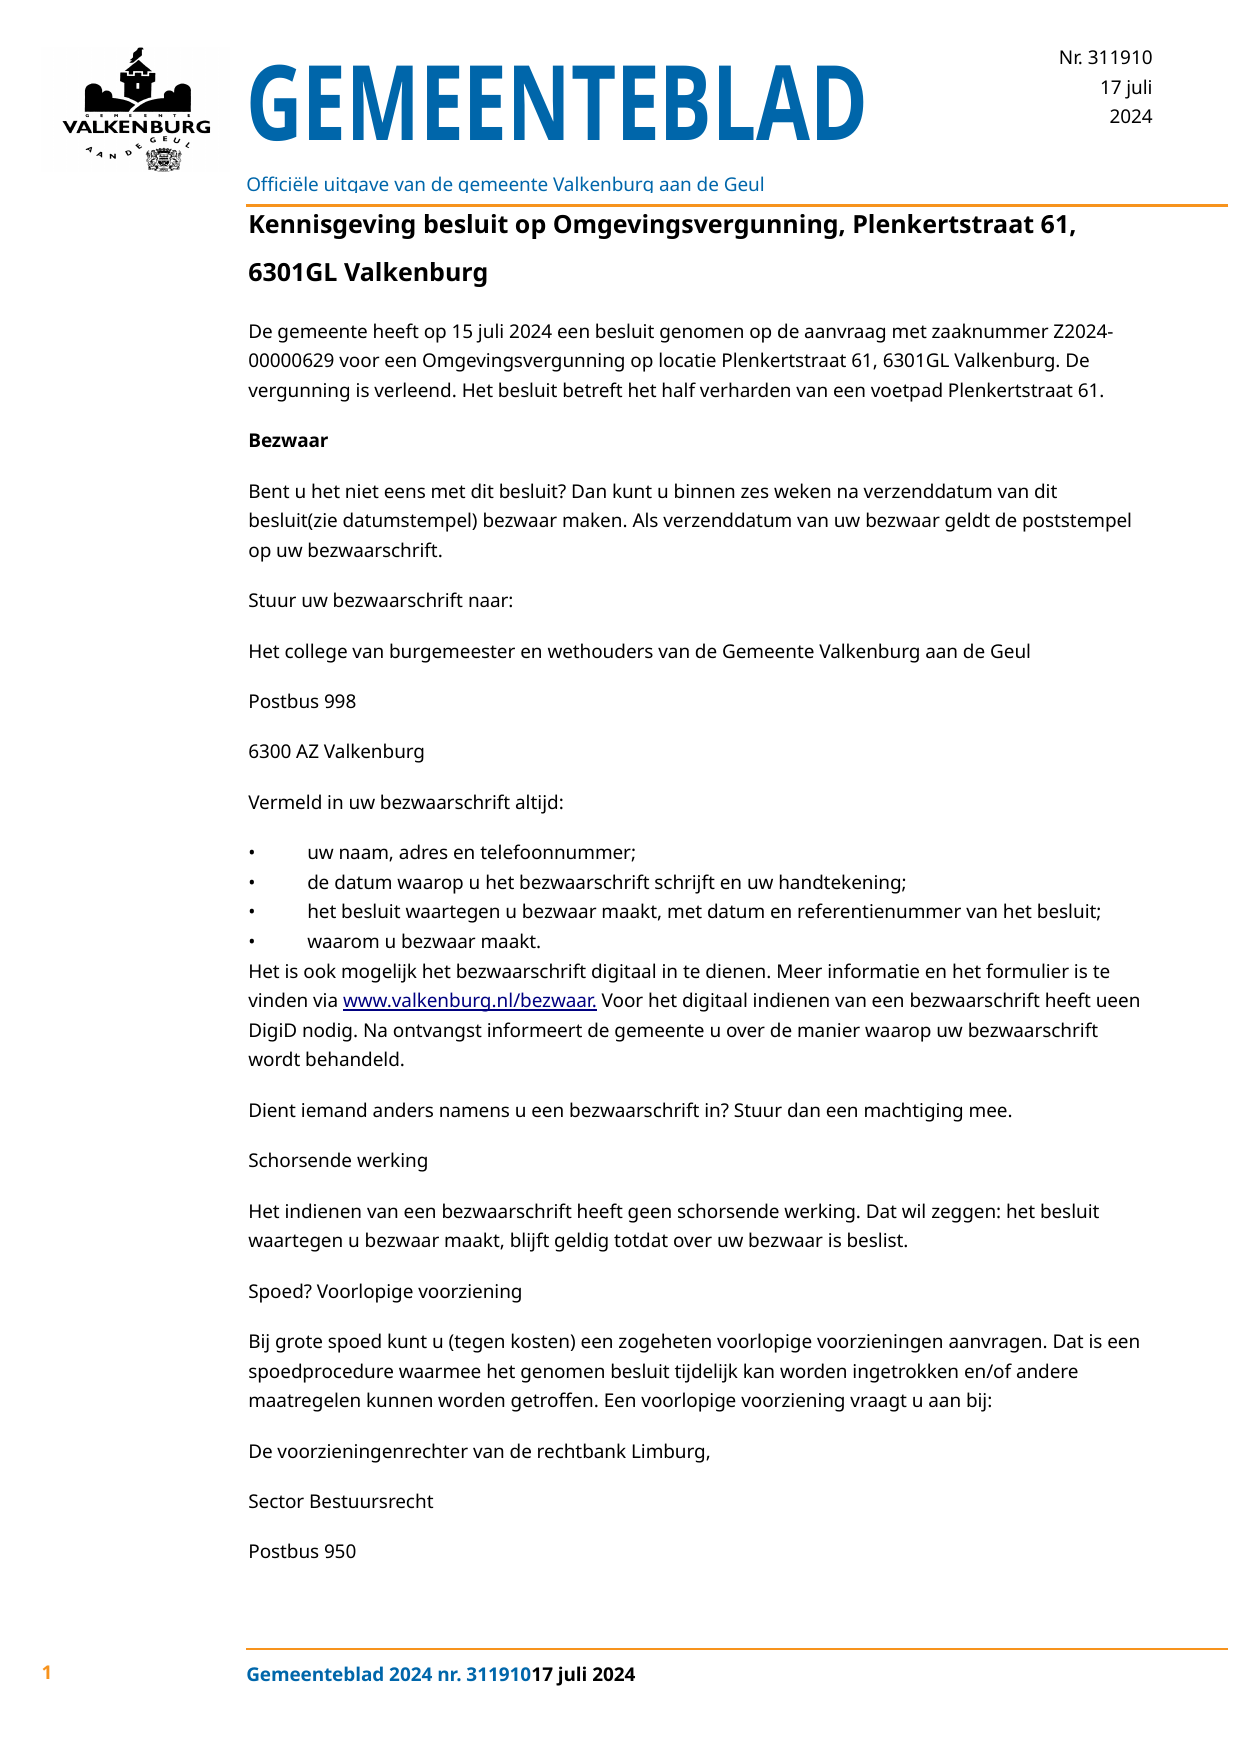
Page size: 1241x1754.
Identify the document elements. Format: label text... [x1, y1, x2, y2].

list uw naam, adres en telefoonnummer; [248, 839, 1152, 865]
text Postbus 998 [248, 688, 1152, 714]
text Sector Bestuursrecht [248, 1488, 1152, 1514]
picture [41, 47, 231, 172]
text Stuur uw bezwaarschrift naar: [248, 587, 1152, 613]
text Kennisgeving besluit op Omgevingsvergunning, Plenkertstraat 61, 6301GL Valkenburg [248, 207, 1152, 288]
text Het college van burgemeester en wethouders van de Gemeente Valkenburg aan de Geul [248, 638, 1152, 664]
text Bent u het niet eens met dit besluit? Dan kunt u binnen zes weken na verzenddatum van dit besluit(zie datumstempel) bezwaar maken. Als verzenddatum van uw bezwaar geldt de poststempel op uw bezwaarschrift. [248, 478, 1152, 563]
text Dient iemand anders namens u een bezwaarschrift in? Stuur dan een machtiging mee. [248, 1097, 1152, 1123]
list de datum waarop u het bezwaarschrift schrijft en uw handtekening; [248, 869, 1152, 895]
text Het is ook mogelijk het bezwaarschrift digitaal in te dienen. Meer informatie en het formulier is te vinden via www.valkenburg.nl/bezwaar. Voor het digitaal indienen van een bezwaarschrift heeft ueen DigiD nodig. Na ontvangst informeert de gemeente u over de manier waarop uw bezwaarschrift wordt behandeld. [248, 958, 1152, 1072]
text Bezwaar [248, 427, 1152, 453]
list waarom u bezwaar maakt. [248, 928, 1152, 954]
text Het indienen van een bezwaarschrift heeft geen schorsende werking. Dat wil zeggen: het besluit waartegen u bezwaar maakt, blijft geldig totdat over uw bezwaar is beslist. [248, 1198, 1152, 1253]
text De voorzieningenrechter van de rechtbank Limburg, [248, 1438, 1152, 1464]
text 6300 AZ Valkenburg [248, 739, 1152, 764]
text Spoed? Voorlopige voorziening [248, 1278, 1152, 1304]
text Postbus 950 [248, 1539, 1152, 1564]
text Bij grote spoed kunt u (tegen kosten) een zogeheten voorlopige voorzieningen aanvragen. Dat is een spoedprocedure waarmee het genomen besluit tijdelijk kan worden ingetrokken en/of andere maatregelen kunnen worden getroffen. Een voorlopige voorziening vraagt u aan bij: [248, 1328, 1152, 1413]
text De gemeente heeft op 15 juli 2024 een besluit genomen op de aanvraag met zaaknummer Z2024-00000629 voor een Omgevingsvergunning op locatie Plenkertstraat 61, 6301GL Valkenburg. De vergunning is verleend. Het besluit betreft het half verharden van een voetpad Plenkertstraat 61. [248, 318, 1152, 403]
text Schorsende werking [248, 1147, 1152, 1173]
text Vermeld in uw bezwaarschrift altijd: [248, 789, 1152, 815]
list het besluit waartegen u bezwaar maakt, met datum en referentienummer van het besluit; [248, 899, 1152, 924]
